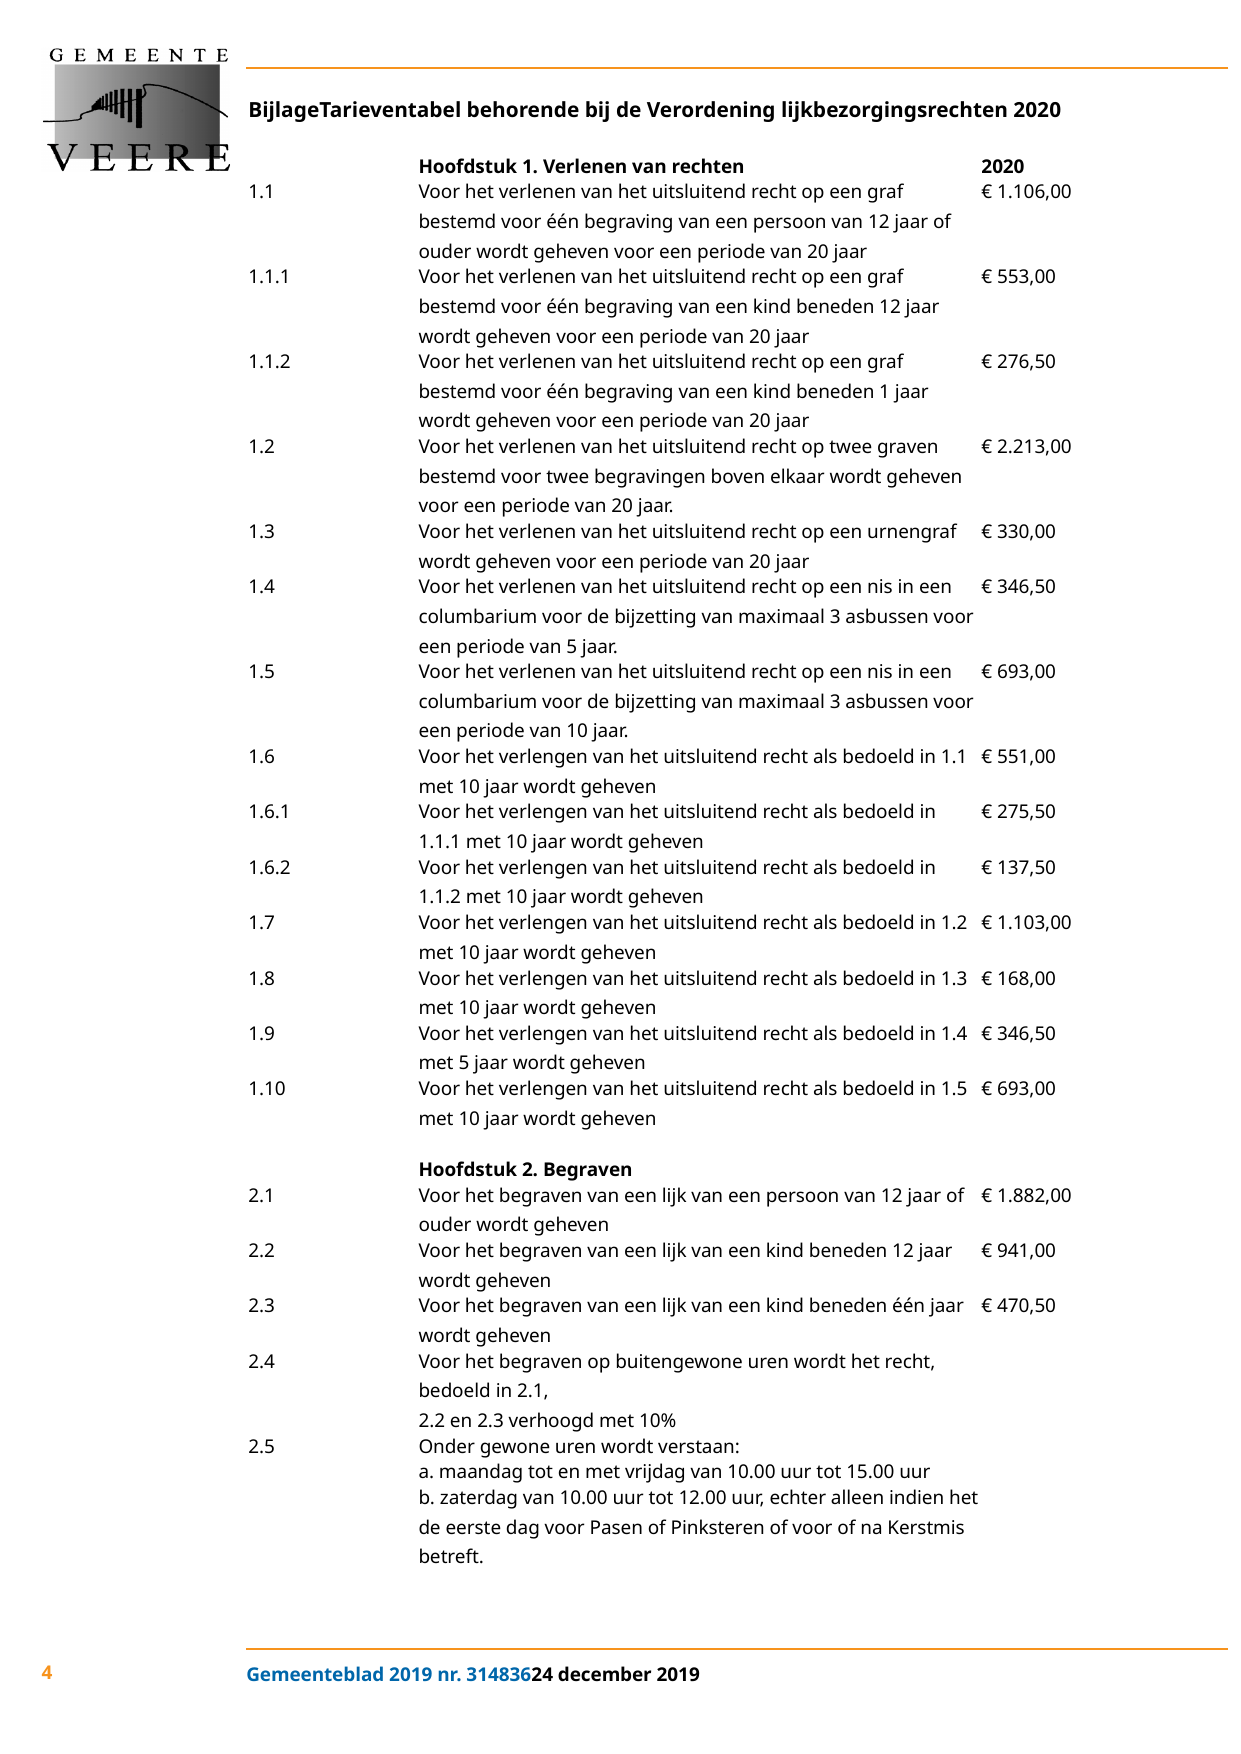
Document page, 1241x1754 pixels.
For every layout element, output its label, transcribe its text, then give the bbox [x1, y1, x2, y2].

table_cell Voor het verlengen van het uitsluitend recht als bedoeld in 1.2 met 10 jaar wordt geheven [418, 909, 981, 965]
table_cell Onder gewone uren wordt verstaan: [418, 1433, 981, 1459]
table_cell Voor het verlengen van het uitsluitend recht als bedoeld in 1.4 met 5 jaar wordt geheven [418, 1020, 981, 1075]
text BijlageTarieventabel behorende bij de Verordening lijkbezorgingsrechten 2020 [248, 95, 1152, 123]
table_cell 1.9 [248, 1020, 418, 1075]
table_cell 1.4 [248, 574, 418, 658]
table_cell € 941,00 [981, 1238, 1152, 1293]
table_cell Voor het begraven van een lijk van een persoon van 12 jaar of ouder wordt geheven [418, 1182, 981, 1237]
table_cell € 168,00 [981, 965, 1152, 1020]
table_cell Voor het verlengen van het uitsluitend recht als bedoeld in 1.5 met 10 jaar wordt geheven [418, 1075, 981, 1131]
table_cell 1.6 [248, 744, 418, 799]
table_cell € 330,00 [981, 518, 1152, 574]
table_cell [248, 1156, 418, 1182]
table_cell Voor het verlenen van het uitsluitend recht op een nis in een columbarium voor de bijzetting van maximaal 3 asbussen voor een periode van 5 jaar. [418, 574, 981, 658]
table_header 2020 [981, 153, 1152, 179]
table_cell € 470,50 [981, 1293, 1152, 1348]
table_cell € 346,50 [981, 1020, 1152, 1075]
table_cell € 693,00 [981, 659, 1152, 743]
table_cell [418, 1131, 981, 1156]
table_cell Voor het begraven van een lijk van een kind beneden 12 jaar wordt geheven [418, 1238, 981, 1293]
table_cell 1.1.2 [248, 349, 418, 433]
table_cell b. zaterdag van 10.00 uur tot 12.00 uur, echter alleen indien het de eerste dag voor Pasen of Pinksteren of voor of na Kerstmis betreft. [418, 1484, 981, 1569]
table_cell Voor het verlenen van het uitsluitend recht op een graf bestemd voor één begraving van een kind beneden 12 jaar wordt geheven voor een periode van 20 jaar [418, 264, 981, 348]
table_cell [981, 1348, 1152, 1433]
table_cell [981, 1156, 1152, 1182]
table_cell [981, 1459, 1152, 1484]
table_cell € 346,50 [981, 574, 1152, 658]
table_cell [981, 1131, 1152, 1156]
table_cell a. maandag tot en met vrijdag van 10.00 uur tot 15.00 uur [418, 1459, 981, 1484]
table_cell Voor het begraven op buitengewone uren wordt het recht, bedoeld in 2.1, 2.2 en 2.3 verhoogd met 10% [418, 1348, 981, 1433]
table_cell € 1.106,00 [981, 179, 1152, 264]
table_cell 1.8 [248, 965, 418, 1020]
table_cell 2.1 [248, 1182, 418, 1237]
table_cell Voor het verlengen van het uitsluitend recht als bedoeld in 1.1.1 met 10 jaar wordt geheven [418, 799, 981, 854]
table_cell Voor het verlenen van het uitsluitend recht op een nis in een columbarium voor de bijzetting van maximaal 3 asbussen voor een periode van 10 jaar. [418, 659, 981, 743]
table_cell 1.1 [248, 179, 418, 264]
table_cell 1.10 [248, 1075, 418, 1131]
table_cell 2.3 [248, 1293, 418, 1348]
table_cell [248, 1131, 418, 1156]
table_cell Voor het begraven van een lijk van een kind beneden één jaar wordt geheven [418, 1293, 981, 1348]
table_cell 1.6.2 [248, 854, 418, 909]
table_cell Voor het verlengen van het uitsluitend recht als bedoeld in 1.1 met 10 jaar wordt geheven [418, 744, 981, 799]
table_cell € 2.213,00 [981, 434, 1152, 518]
table_cell 2.5 [248, 1433, 418, 1459]
table_cell 1.5 [248, 659, 418, 743]
table_cell € 276,50 [981, 349, 1152, 433]
table_cell Hoofdstuk 2. Begraven [418, 1156, 981, 1182]
table_cell Voor het verlengen van het uitsluitend recht als bedoeld in 1.1.2 met 10 jaar wordt geheven [418, 854, 981, 909]
table_cell 1.3 [248, 518, 418, 574]
table_cell Voor het verlenen van het uitsluitend recht op een graf bestemd voor één begraving van een kind beneden 1 jaar wordt geheven voor een periode van 20 jaar [418, 349, 981, 433]
table_cell € 1.103,00 [981, 909, 1152, 965]
table_cell 2.2 [248, 1238, 418, 1293]
table_cell Voor het verlenen van het uitsluitend recht op twee graven bestemd voor twee begravingen boven elkaar wordt geheven voor een periode van 20 jaar. [418, 434, 981, 518]
table_cell € 1.882,00 [981, 1182, 1152, 1237]
table_header Hoofdstuk 1. Verlenen van rechten [418, 153, 981, 179]
table_cell Voor het verlengen van het uitsluitend recht als bedoeld in 1.3 met 10 jaar wordt geheven [418, 965, 981, 1020]
table_cell € 551,00 [981, 744, 1152, 799]
table_cell 1.2 [248, 434, 418, 518]
picture [41, 47, 231, 172]
table_cell € 137,50 [981, 854, 1152, 909]
table_cell € 693,00 [981, 1075, 1152, 1131]
table_cell 2.4 [248, 1348, 418, 1433]
table_cell [248, 1484, 418, 1569]
table_cell 1.7 [248, 909, 418, 965]
table_cell € 275,50 [981, 799, 1152, 854]
table_cell € 553,00 [981, 264, 1152, 348]
table_cell [981, 1484, 1152, 1569]
table_cell [981, 1433, 1152, 1459]
table_cell Voor het verlenen van het uitsluitend recht op een graf bestemd voor één begraving van een persoon van 12 jaar of ouder wordt geheven voor een periode van 20 jaar [418, 179, 981, 264]
table_cell 1.6.1 [248, 799, 418, 854]
table_cell 1.1.1 [248, 264, 418, 348]
table_cell [248, 1459, 418, 1484]
table_cell Voor het verlenen van het uitsluitend recht op een urnengraf wordt geheven voor een periode van 20 jaar [418, 518, 981, 574]
table_header [248, 153, 418, 179]
